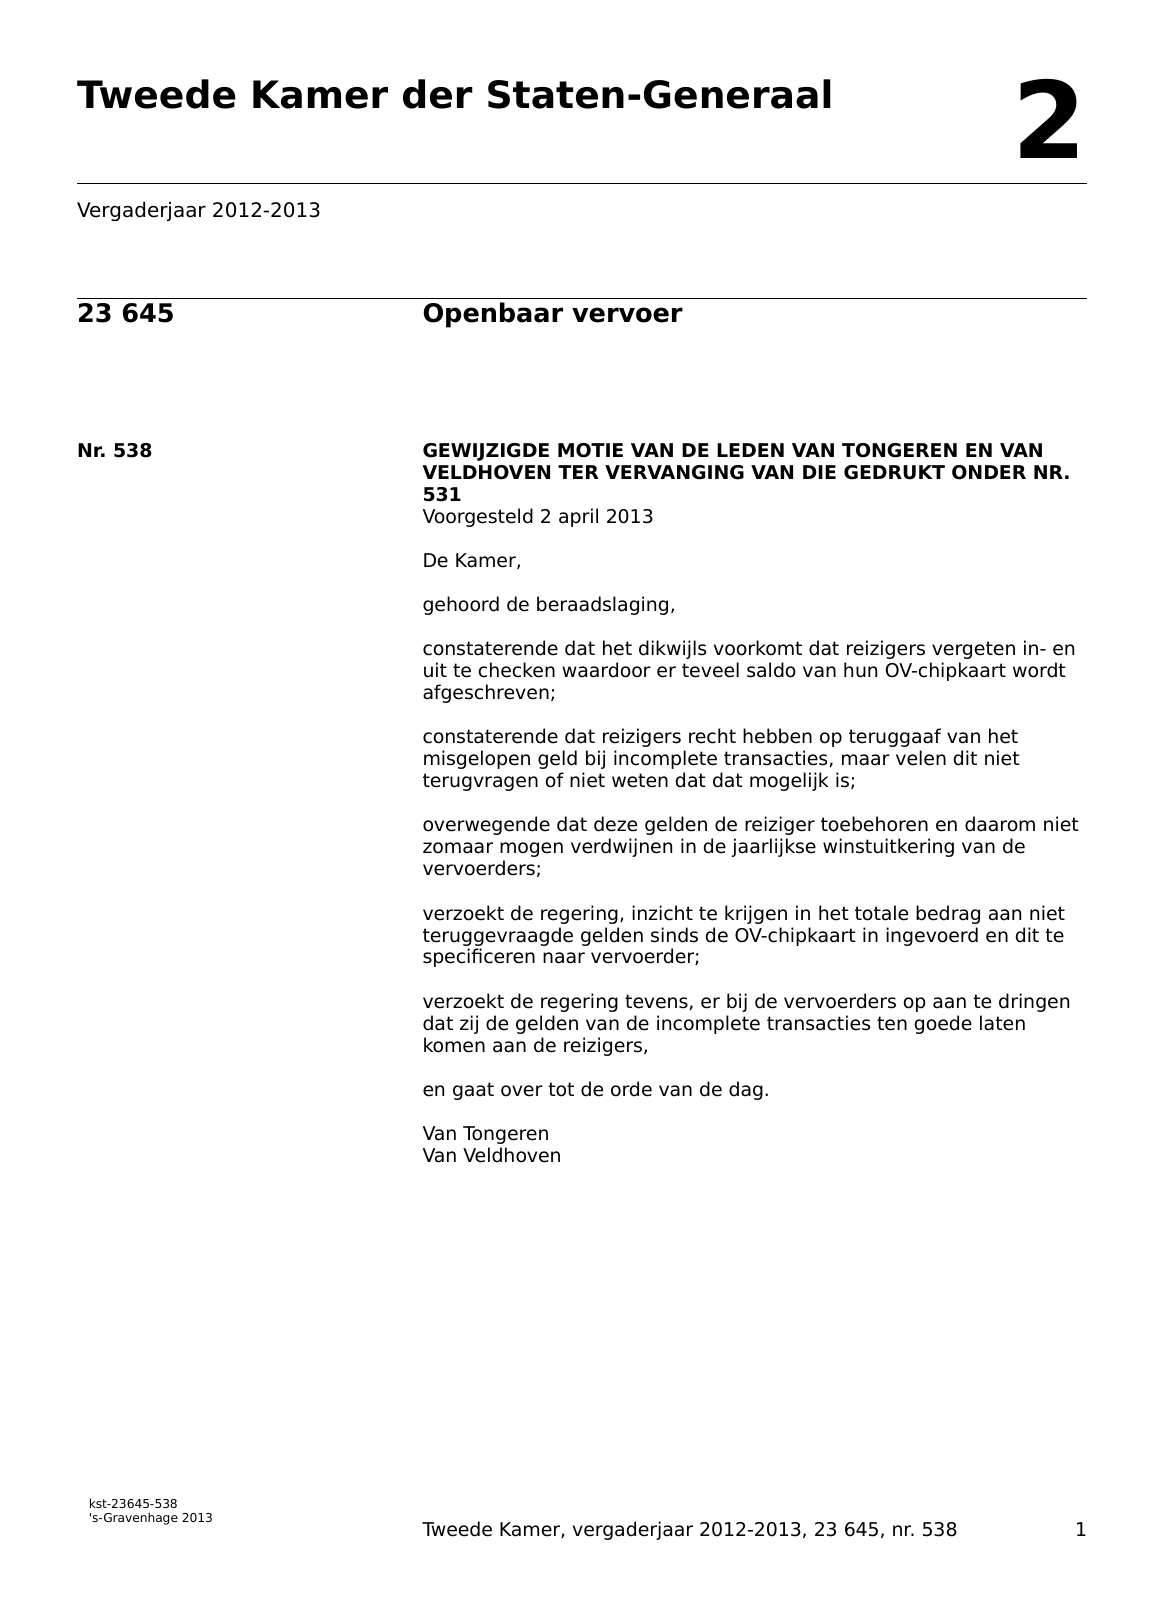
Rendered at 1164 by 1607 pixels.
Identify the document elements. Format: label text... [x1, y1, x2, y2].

text overwegende dat deze gelden de reiziger toebehoren en daarom niet zomaar mogen verdwijnen in de jaarlijkse winstuitkering van de vervoerders; [422, 814, 1087, 880]
table_header 2 [886, 59, 1087, 183]
text Van Veldhoven [422, 1145, 1087, 1167]
text en gaat over tot de orde van de dag. [422, 1079, 1087, 1101]
subtitle 23 645 Openbaar vervoer [77, 299, 1087, 329]
text gehoord de beraadslaging, [422, 594, 1087, 616]
text constaterende dat het dikwijls voorkomt dat reizigers vergeten in- en uit te checken waardoor er teveel saldo van hun OV-chipkaart wordt afgeschreven; [422, 638, 1087, 704]
text De Kamer, [422, 550, 1087, 572]
text Voorgesteld 2 april 2013 [422, 506, 1087, 528]
subtitle Nr. 538 GEWIJZIGDE MOTIE VAN DE LEDEN VAN TONGEREN EN VAN VELDHOVEN TER VERVANGING VAN DIE GEDRUKT ONDER NR. 531 [77, 440, 1087, 506]
text Van Tongeren [422, 1123, 1087, 1145]
text kst-23645-538 [88, 1497, 323, 1511]
table_cell Vergaderjaar 2012-2013 [77, 184, 1087, 298]
text constaterende dat reizigers recht hebben op teruggaaf van het misgelopen geld bij incomplete transacties, maar velen dit niet terugvragen of niet weten dat dat mogelijk is; [422, 726, 1087, 792]
text verzoekt de regering, inzicht te krijgen in het totale bedrag aan niet teruggevraagde gelden sinds de OV-chipkaart in ingevoerd en dit te specificeren naar vervoerder; [422, 902, 1087, 968]
text 's-Gravenhage 2013 [88, 1511, 323, 1525]
table_header Tweede Kamer der Staten-Generaal [77, 59, 886, 183]
text verzoekt de regering tevens, er bij de vervoerders op aan te dringen dat zij de gelden van de incomplete transacties ten goede laten komen aan de reizigers, [422, 991, 1087, 1057]
